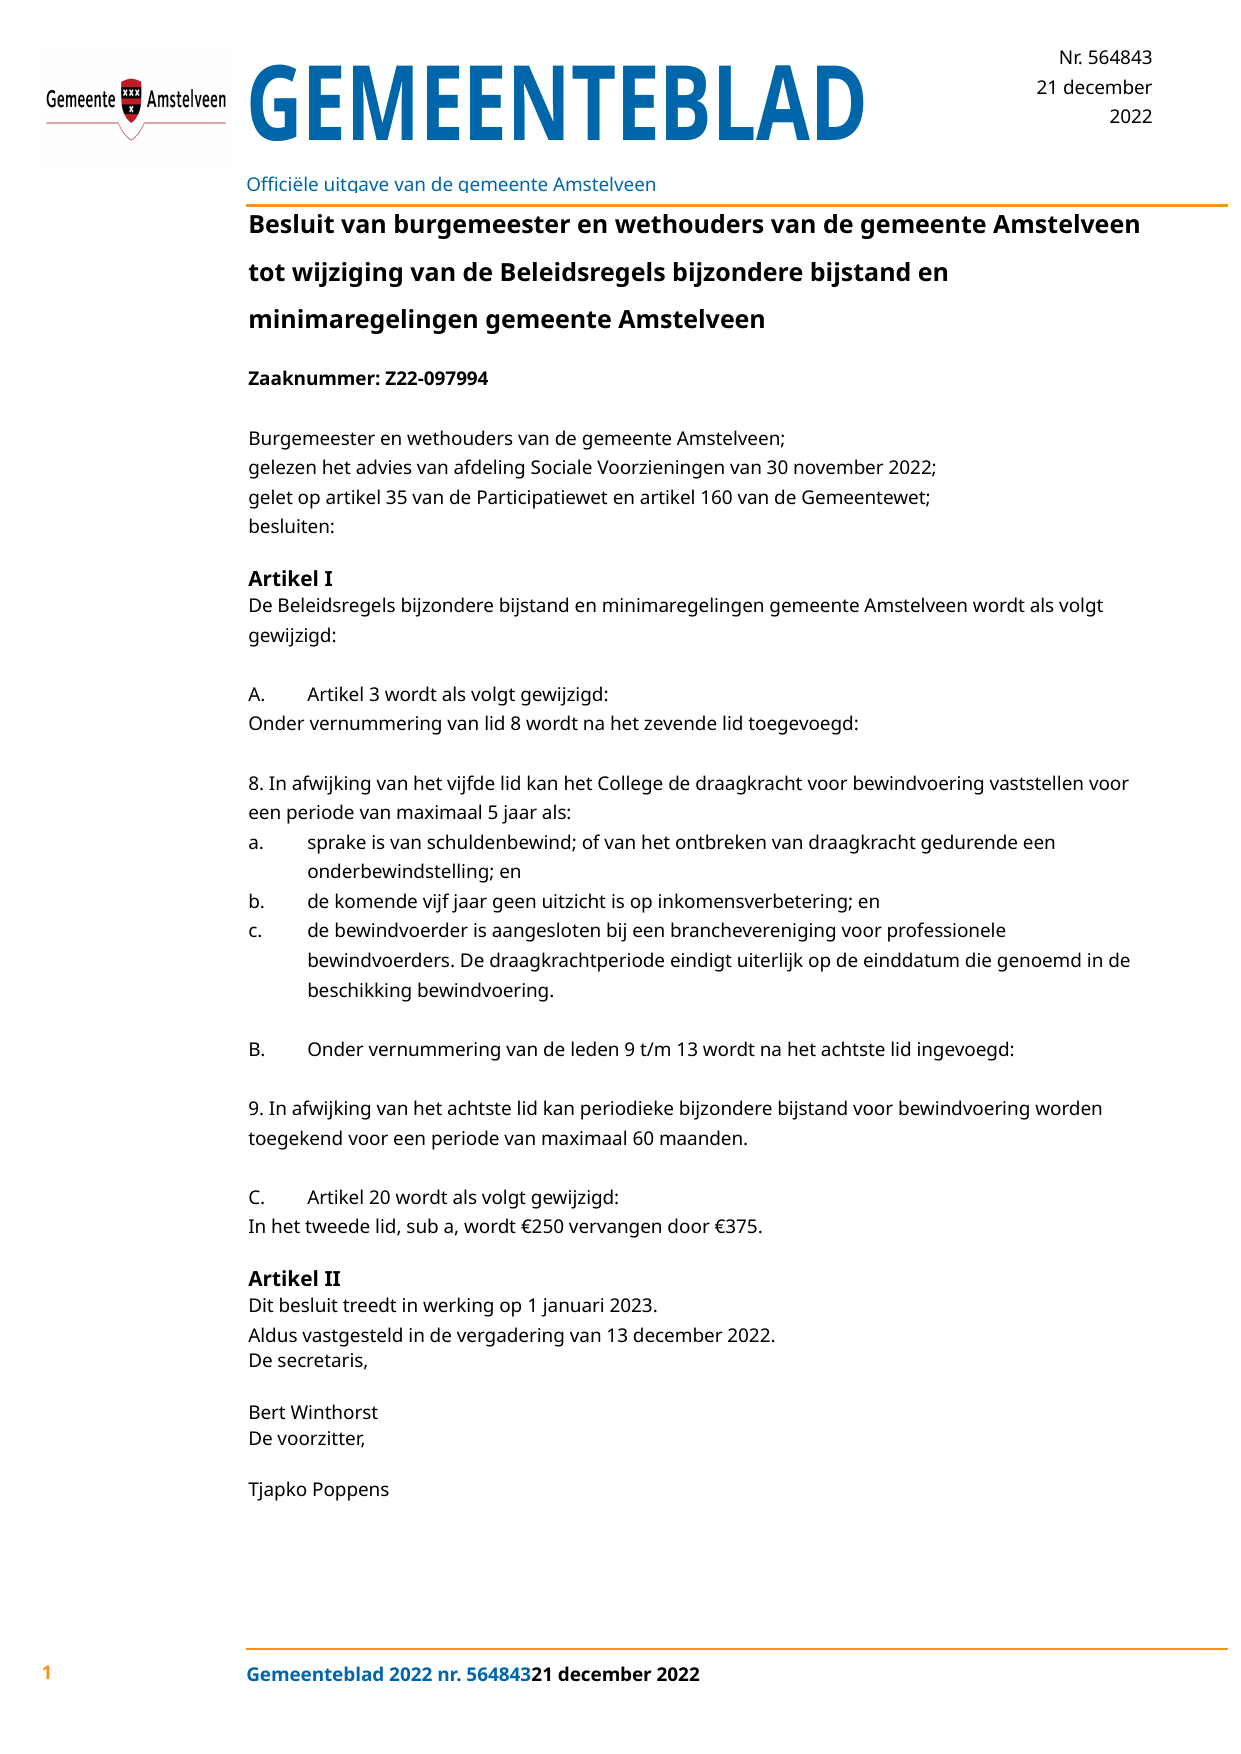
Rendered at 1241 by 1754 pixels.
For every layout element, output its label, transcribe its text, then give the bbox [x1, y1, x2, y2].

text Dit besluit treedt in werking op 1 januari 2023. [248, 1292, 1152, 1318]
list Artikel 20 wordt als volgt gewijzigd: [248, 1184, 1152, 1210]
text Artikel II [248, 1264, 1152, 1292]
text Bert Winthorst [248, 1399, 1152, 1425]
list de bewindvoerder is aangesloten bij een branchevereniging voor professionele bewindvoerders. De draagkrachtperiode eindigt uiterlijk op de einddatum die genoemd in de beschikking bewindvoering. [248, 918, 1152, 1003]
text De Beleidsregels bijzondere bijstand en minimaregelingen gemeente Amstelveen wordt als volgt gewijzigd: [248, 592, 1152, 648]
text De voorzitter, [248, 1425, 1152, 1451]
text gelezen het advies van afdeling Sociale Voorzieningen van 30 november 2022; [248, 454, 1152, 480]
text Besluit van burgemeester en wethouders van de gemeente Amstelveen tot wijziging van de Beleidsregels bijzondere bijstand en minimaregelingen gemeente Amstelveen [248, 207, 1152, 336]
text gelet op artikel 35 van de Participatiewet en artikel 160 van de Gemeentewet; [248, 484, 1152, 509]
text besluiten: [248, 513, 1152, 539]
list de komende vijf jaar geen uitzicht is op inkomensverbetering; en [248, 888, 1152, 914]
text De secretaris, [248, 1348, 1152, 1373]
list Onder vernummering van de leden 9 t/m 13 wordt na het achtste lid ingevoegd: [248, 1036, 1152, 1062]
text 8. In afwijking van het vijfde lid kan het College de draagkracht voor bewindvoering vaststellen voor een periode van maximaal 5 jaar als: [248, 770, 1152, 825]
text Aldus vastgesteld in de vergadering van 13 december 2022. [248, 1322, 1152, 1348]
list Artikel 3 wordt als volgt gewijzigd: [248, 681, 1152, 707]
text In het tweede lid, sub a, wordt €250 vervangen door €375. [248, 1213, 1152, 1239]
text Tjapko Poppens [248, 1476, 1152, 1502]
picture [41, 47, 231, 172]
text Onder vernummering van lid 8 wordt na het zevende lid toegevoegd: [248, 711, 1152, 736]
text Artikel I [248, 564, 1152, 592]
text Zaaknummer: Z22-097994 [248, 366, 1152, 391]
list sprake is van schuldenbewind; of van het ontbreken van draagkracht gedurende een onderbewindstelling; en [248, 829, 1152, 884]
text Burgemeester en wethouders van de gemeente Amstelveen; [248, 425, 1152, 450]
text 9. In afwijking van het achtste lid kan periodieke bijzondere bijstand voor bewindvoering worden toegekend voor een periode van maximaal 60 maanden. [248, 1095, 1152, 1151]
